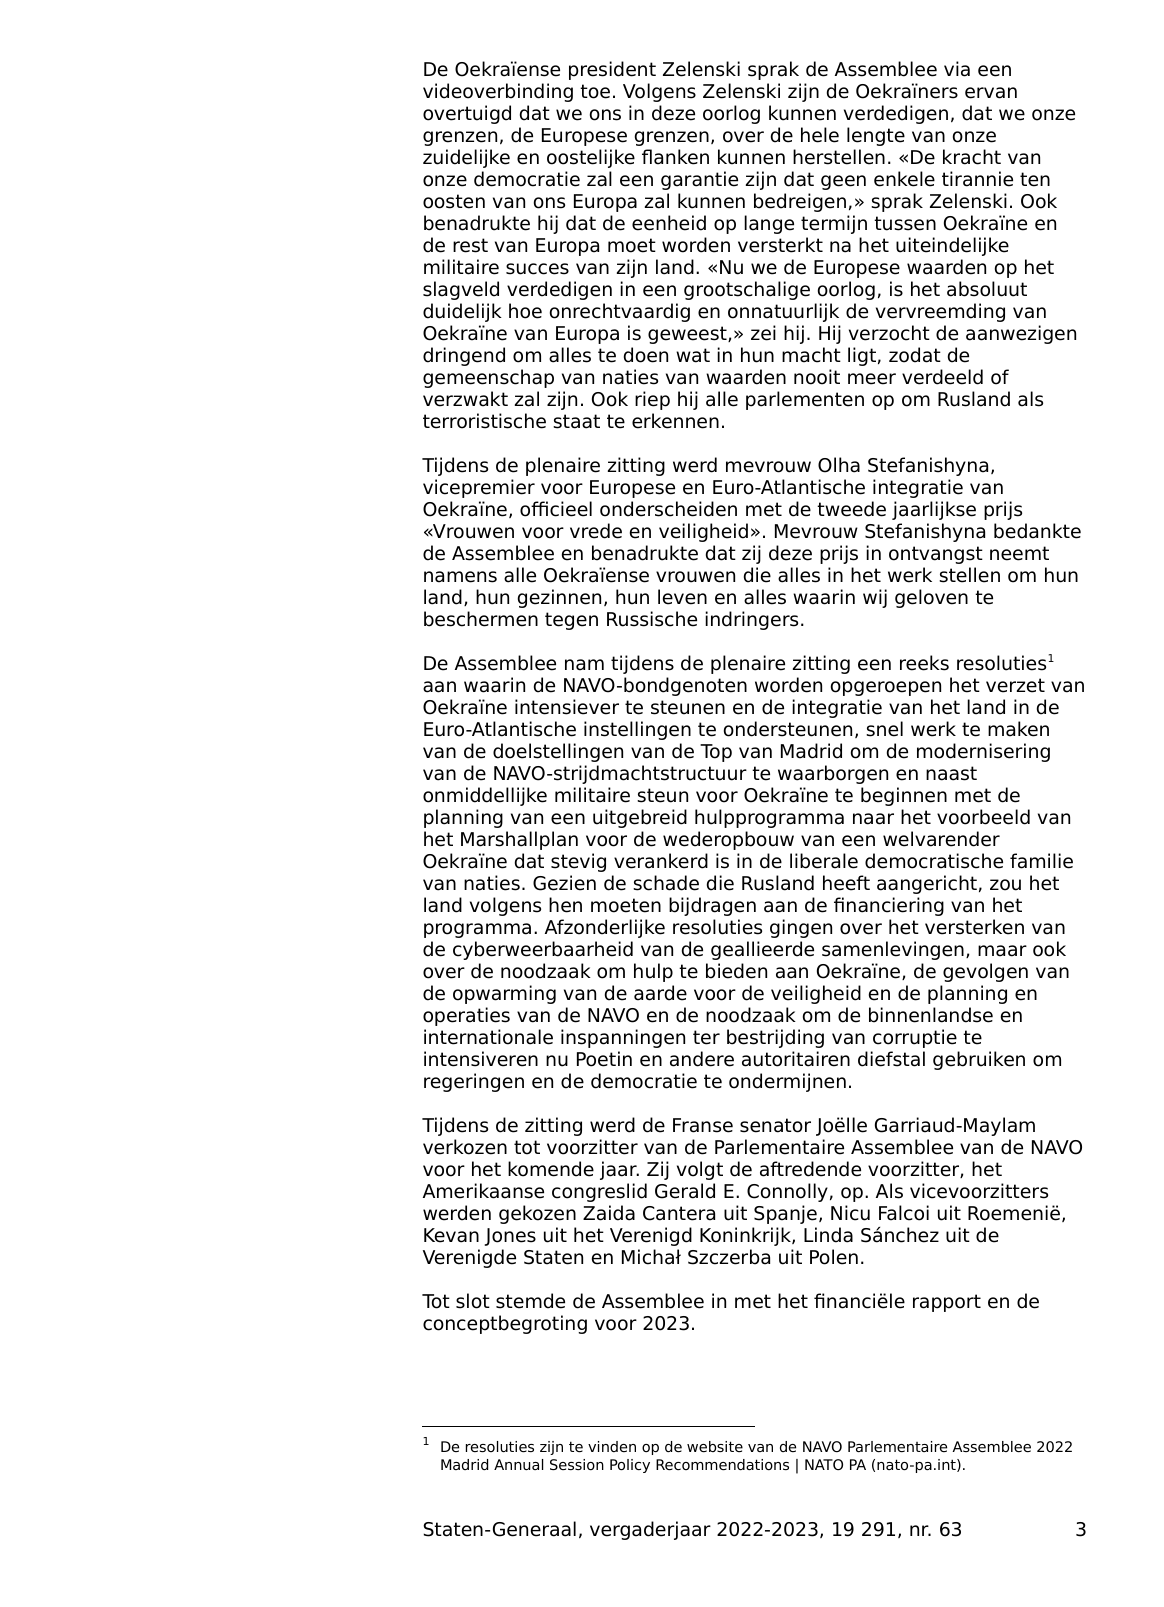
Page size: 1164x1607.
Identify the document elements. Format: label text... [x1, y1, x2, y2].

text Tijdens de plenaire zitting werd mevrouw Olha Stefanishyna, vicepremier voor Europese en Euro-Atlantische integratie van Oekraïne, officieel onderscheiden met de tweede jaarlijkse prijs «Vrouwen voor vrede en veiligheid». Mevrouw Stefanishyna bedankte de Assemblee en benadrukte dat zij deze prijs in ontvangst neemt namens alle Oekraïense vrouwen die alles in het werk stellen om hun land, hun gezinnen, hun leven en alles waarin wij geloven te beschermen tegen Russische indringers. [422, 455, 1087, 631]
text Tot slot stemde de Assemblee in met het financiële rapport en de conceptbegroting voor 2023. [422, 1291, 1087, 1335]
text De resoluties zijn te vinden op de website van de NAVO Parlementaire Assemblee 2022 Madrid Annual Session Policy Recommendations | NATO PA (nato-pa.int). [422, 1435, 1087, 1474]
text De Assemblee nam tijdens de plenaire zitting een reeks resoluties aan waarin de NAVO-bondgenoten worden opgeroepen het verzet van Oekraïne intensiever te steunen en de integratie van het land in de Euro-Atlantische instellingen te ondersteunen, snel werk te maken van de doelstellingen van de Top van Madrid om de modernisering van de NAVO-strijdmachtstructuur te waarborgen en naast onmiddellijke militaire steun voor Oekraïne te beginnen met de planning van een uitgebreid hulpprogramma naar het voorbeeld van het Marshallplan voor de wederopbouw van een welvarender Oekraïne dat stevig verankerd is in de liberale democratische familie van naties. Gezien de schade die Rusland heeft aangericht, zou het land volgens hen moeten bijdragen aan de financiering van het programma. Afzonderlijke resoluties gingen over het versterken van de cyberweerbaarheid van de geallieerde samenlevingen, maar ook over de noodzaak om hulp te bieden aan Oekraïne, de gevolgen van de opwarming van de aarde voor de veiligheid en de planning en operaties van de NAVO en de noodzaak om de binnenlandse en internationale inspanningen ter bestrijding van corruptie te intensiveren nu Poetin en andere autoritairen diefstal gebruiken om regeringen en de democratie te ondermijnen. [422, 653, 1087, 1092]
text De Oekraïense president Zelenski sprak de Assemblee via een videoverbinding toe. Volgens Zelenski zijn de Oekraïners ervan overtuigd dat we ons in deze oorlog kunnen verdedigen, dat we onze grenzen, de Europese grenzen, over de hele lengte van onze zuidelijke en oostelijke flanken kunnen herstellen. «De kracht van onze democratie zal een garantie zijn dat geen enkele tirannie ten oosten van ons Europa zal kunnen bedreigen,» sprak Zelenski. Ook benadrukte hij dat de eenheid op lange termijn tussen Oekraïne en de rest van Europa moet worden versterkt na het uiteindelijke militaire succes van zijn land. «Nu we de Europese waarden op het slagveld verdedigen in een grootschalige oorlog, is het absoluut duidelijk hoe onrechtvaardig en onnatuurlijk de vervreemding van Oekraïne van Europa is geweest,» zei hij. Hij verzocht de aanwezigen dringend om alles te doen wat in hun macht ligt, zodat de gemeenschap van naties van waarden nooit meer verdeeld of verzwakt zal zijn. Ook riep hij alle parlementen op om Rusland als terroristische staat te erkennen. [422, 59, 1087, 433]
text Tijdens de zitting werd de Franse senator Joëlle Garriaud-Maylam verkozen tot voorzitter van de Parlementaire Assemblee van de NAVO voor het komende jaar. Zij volgt de aftredende voorzitter, het Amerikaanse congreslid Gerald E. Connolly, op. Als vicevoorzitters werden gekozen Zaida Cantera uit Spanje, Nicu Falcoi uit Roemenië, Kevan Jones uit het Verenigd Koninkrijk, Linda Sánchez uit de Verenigde Staten en Michał Szczerba uit Polen. [422, 1115, 1087, 1268]
